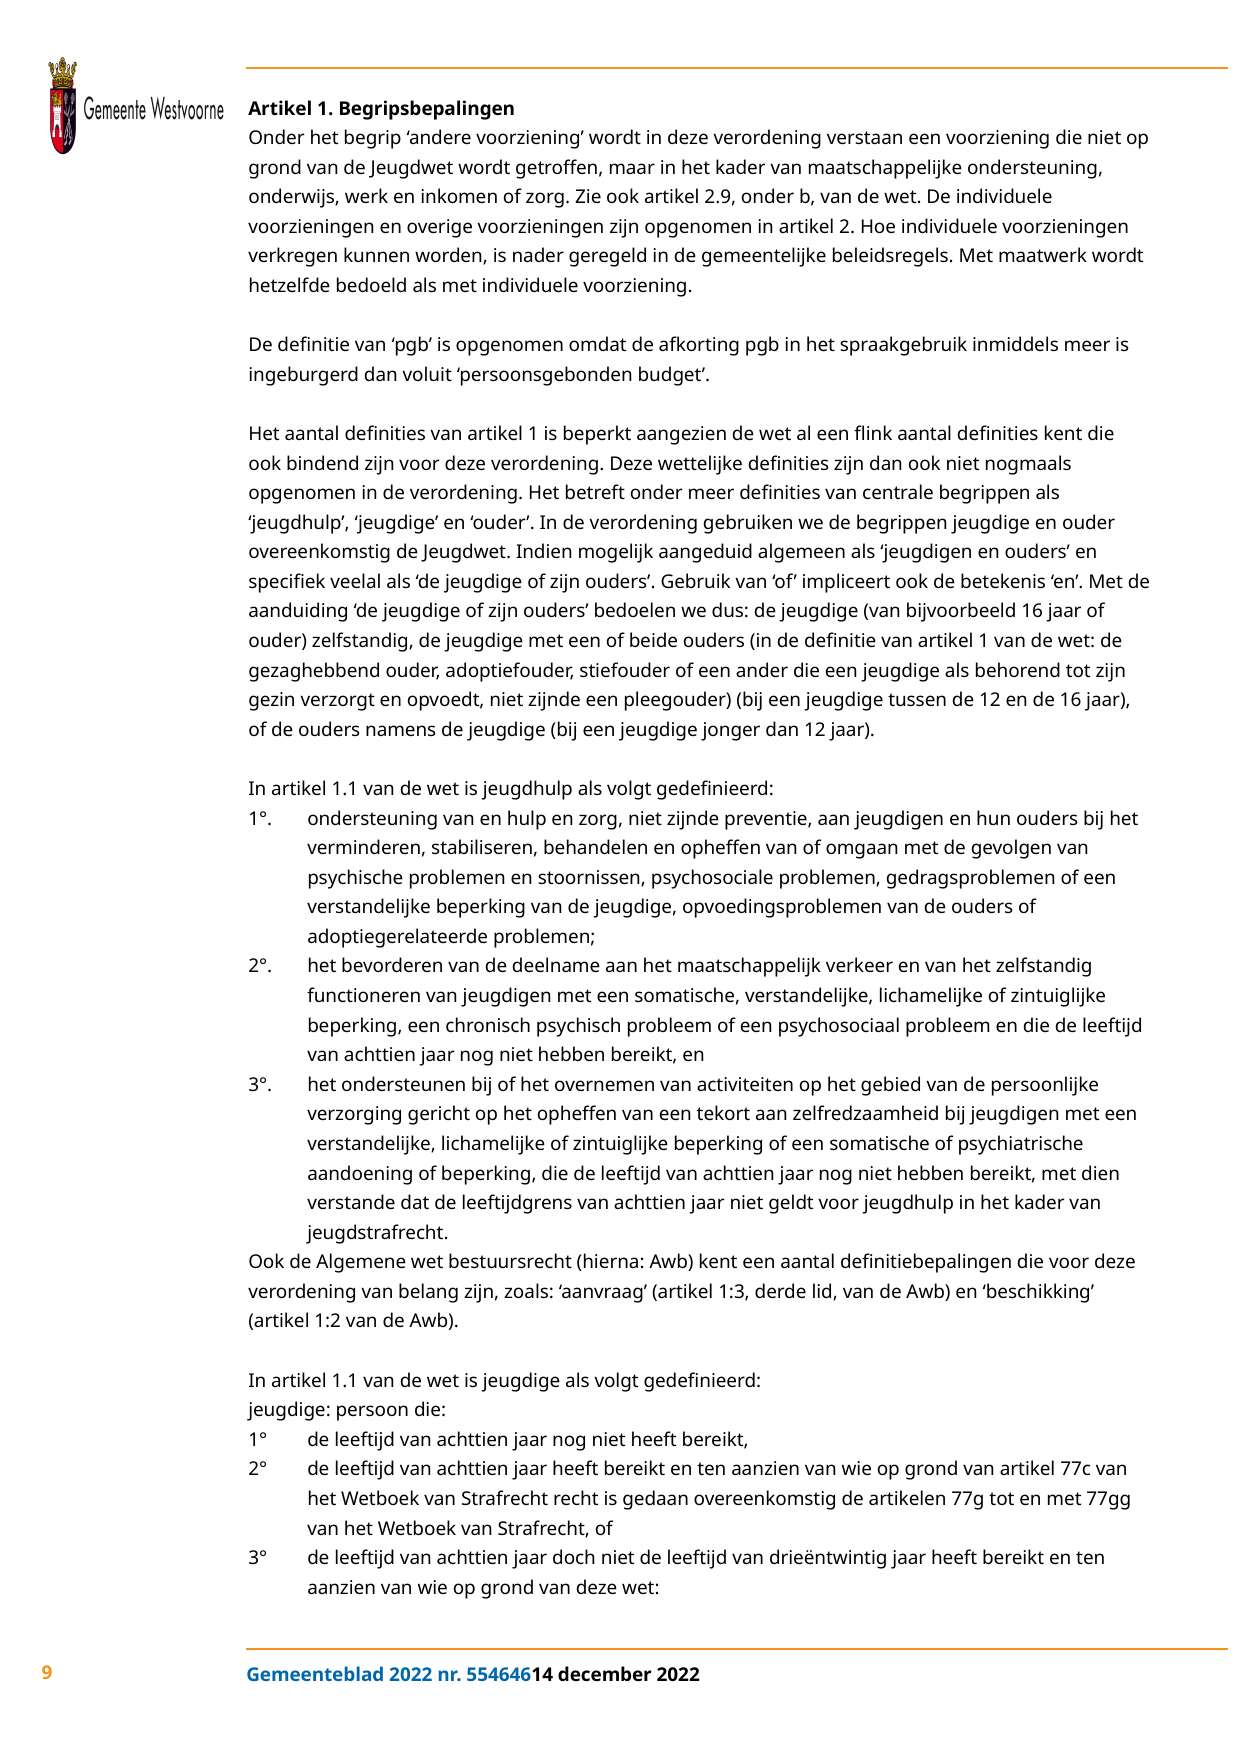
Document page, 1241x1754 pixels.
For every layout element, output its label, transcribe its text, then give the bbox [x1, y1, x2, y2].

text In artikel 1.1 van de wet is jeugdige als volgt gedefinieerd: [248, 1367, 1152, 1393]
text Het aantal definities van artikel 1 is beperkt aangezien de wet al een flink aantal definities kent die ook bindend zijn voor deze verordening. Deze wettelijke definities zijn dan ook niet nogmaals opgenomen in de verordening. Het betreft onder meer definities van centrale begrippen als ‘jeugdhulp’, ‘jeugdige’ en ‘ouder’. In de verordening gebruiken we de begrippen jeugdige en ouder overeenkomstig de Jeugdwet. Indien mogelijk aangeduid algemeen als ‘jeugdigen en ouders’ en specifiek veelal als ‘de jeugdige of zijn ouders’. Gebruik van ‘of’ impliceert ook de betekenis ‘en’. Met de aanduiding ‘de jeugdige of zijn ouders’ bedoelen we dus: de jeugdige (van bijvoorbeeld 16 jaar of ouder) zelfstandig, de jeugdige met een of beide ouders (in de definitie van artikel 1 van de wet: de gezaghebbend ouder, adoptiefouder, stiefouder of een ander die een jeugdige als behorend tot zijn gezin verzorgt en opvoedt, niet zijnde een pleegouder) (bij een jeugdige tussen de 12 en de 16 jaar), of de ouders namens de jeugdige (bij een jeugdige jonger dan 12 jaar). [248, 420, 1152, 742]
list het ondersteunen bij of het overnemen van activiteiten op het gebied van de persoonlijke verzorging gericht op het opheffen van een tekort aan zelfredzaamheid bij jeugdigen met een verstandelijke, lichamelijke of zintuiglijke beperking of een somatische of psychiatrische aandoening of beperking, die de leeftijd van achttien jaar nog niet hebben bereikt, met dien verstande dat de leeftijdgrens van achttien jaar niet geldt voor jeugdhulp in het kader van jeugdstrafrecht. [248, 1071, 1152, 1245]
text De definitie van ‘pgb’ is opgenomen omdat de afkorting pgb in het spraakgebruik inmiddels meer is ingeburgerd dan voluit ‘persoonsgebonden budget’. [248, 331, 1152, 387]
text Artikel 1. Begripsbepalingen [248, 95, 1152, 121]
text jeugdige: persoon die: [248, 1396, 1152, 1422]
text Onder het begrip ‘andere voorziening’ wordt in deze verordening verstaan een voorziening die niet op grond van de Jeugdwet wordt getroffen, maar in het kader van maatschappelijke ondersteuning, onderwijs, werk en inkomen of zorg. Zie ook artikel 2.9, onder b, van de wet. De individuele voorzieningen en overige voorzieningen zijn opgenomen in artikel 2. Hoe individuele voorzieningen verkregen kunnen worden, is nader geregeld in de gemeentelijke beleidsregels. Met maatwerk wordt hetzelfde bedoeld als met individuele voorziening. [248, 124, 1152, 298]
list de leeftijd van achttien jaar doch niet de leeftijd van drieëntwintig jaar heeft bereikt en ten aanzien van wie op grond van deze wet: [248, 1544, 1152, 1600]
list de leeftijd van achttien jaar heeft bereikt en ten aanzien van wie op grond van artikel 77c van het Wetboek van Strafrecht recht is gedaan overeenkomstig de artikelen 77g tot en met 77gg van het Wetboek van Strafrecht, of [248, 1456, 1152, 1541]
list het bevorderen van de deelname aan het maatschappelijk verkeer en van het zelfstandig functioneren van jeugdigen met een somatische, verstandelijke, lichamelijke of zintuiglijke beperking, een chronisch psychisch probleem of een psychosociaal probleem en die de leeftijd van achttien jaar nog niet hebben bereikt, en [248, 953, 1152, 1067]
picture [41, 47, 231, 172]
text In artikel 1.1 van de wet is jeugdhulp als volgt gedefinieerd: [248, 775, 1152, 801]
text Ook de Algemene wet bestuursrecht (hierna: Awb) kent een aantal definitiebepalingen die voor deze verordening van belang zijn, zoals: ‘aanvraag’ (artikel 1:3, derde lid, van de Awb) en ‘beschikking’ (artikel 1:2 van de Awb). [248, 1248, 1152, 1333]
list ondersteuning van en hulp en zorg, niet zijnde preventie, aan jeugdigen en hun ouders bij het verminderen, stabiliseren, behandelen en opheffen van of omgaan met de gevolgen van psychische problemen en stoornissen, psychosociale problemen, gedragsproblemen of een verstandelijke beperking van de jeugdige, opvoedingsproblemen van de ouders of adoptiegerelateerde problemen; [248, 805, 1152, 949]
list de leeftijd van achttien jaar nog niet heeft bereikt, [248, 1426, 1152, 1452]
